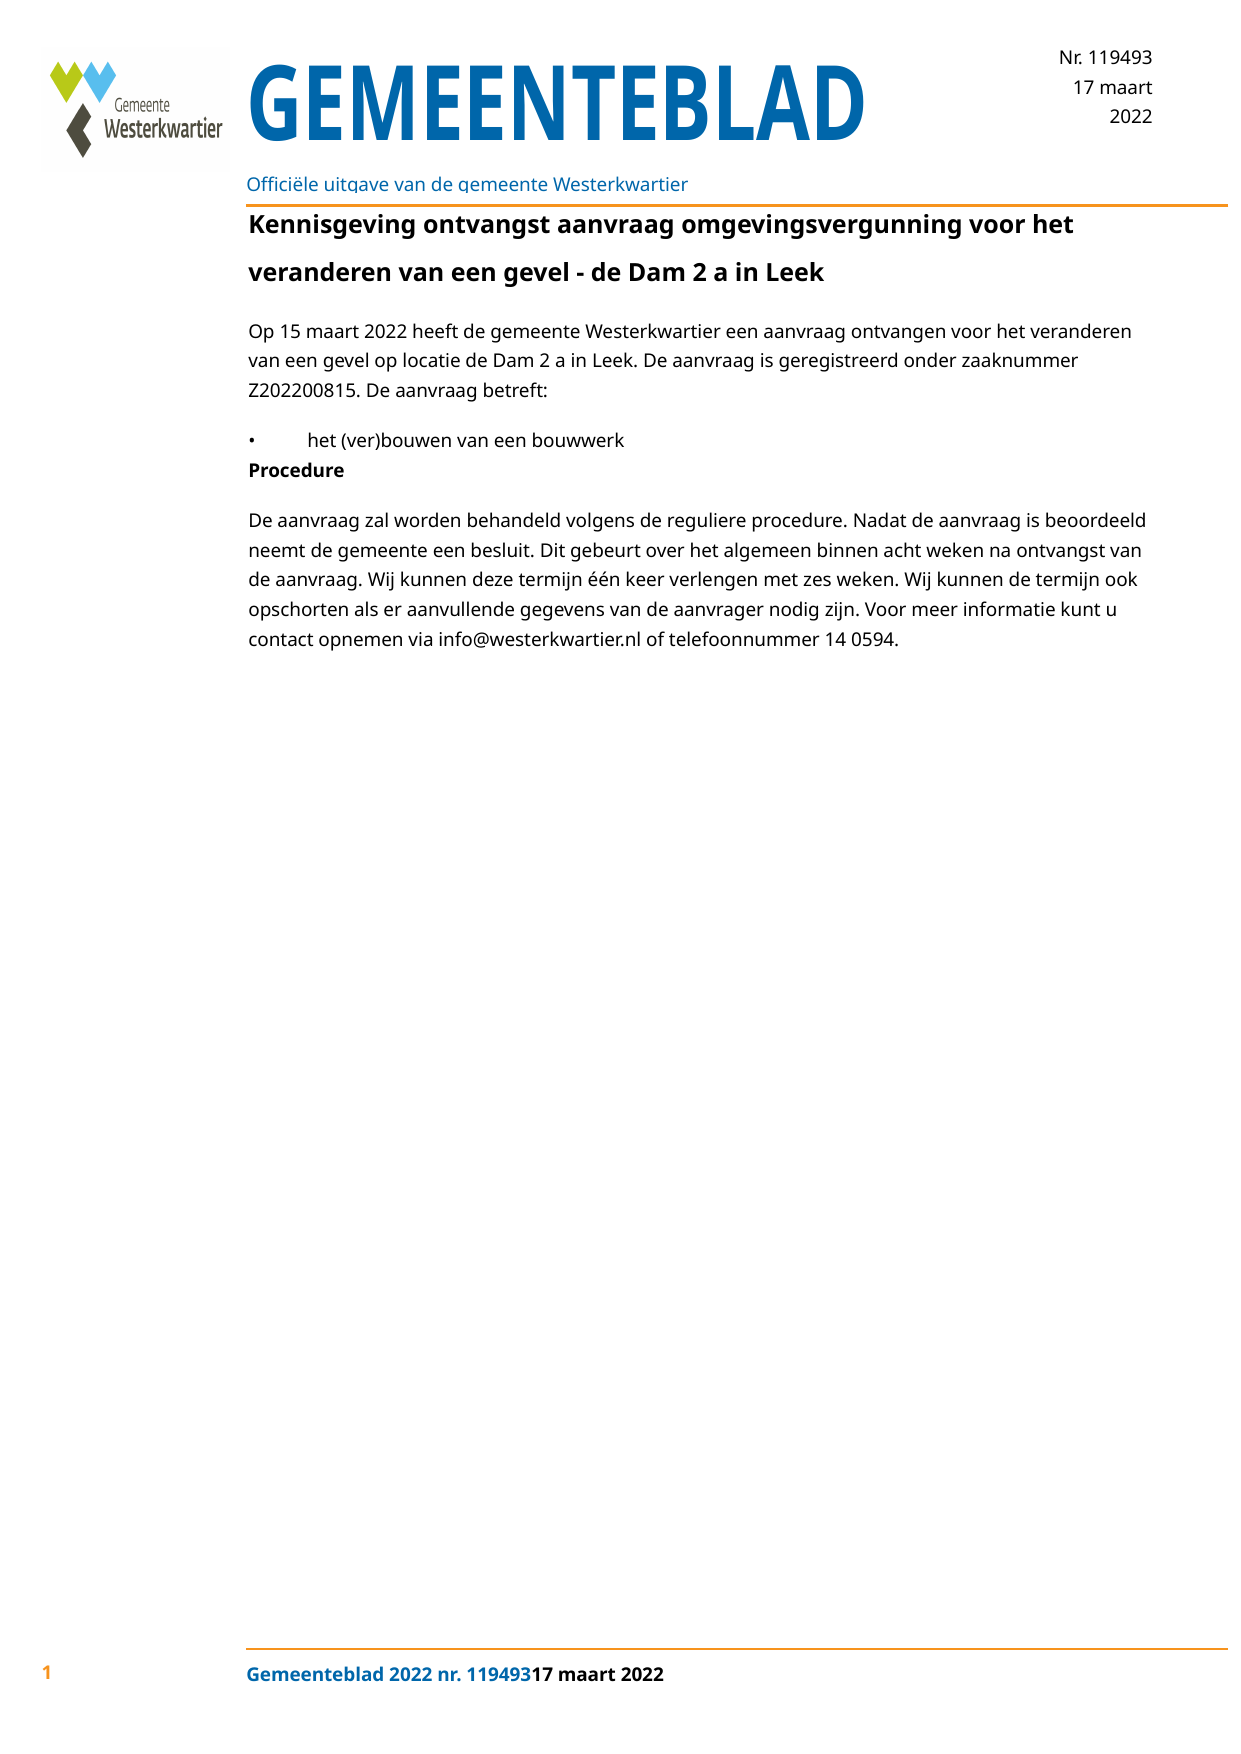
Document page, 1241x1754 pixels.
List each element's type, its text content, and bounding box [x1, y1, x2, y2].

picture [41, 47, 231, 172]
text De aanvraag zal worden behandeld volgens de reguliere procedure. Nadat de aanvraag is beoordeeld neemt de gemeente een besluit. Dit gebeurt over het algemeen binnen acht weken na ontvangst van de aanvraag. Wij kunnen deze termijn één keer verlengen met zes weken. Wij kunnen de termijn ook opschorten als er aanvullende gegevens van de aanvrager nodig zijn. Voor meer informatie kunt u contact opnemen via info@westerkwartier.nl of telefoonnummer 14 0594. [248, 507, 1152, 652]
text Kennisgeving ontvangst aanvraag omgevingsvergunning voor het veranderen van een gevel - de Dam 2 a in Leek [248, 207, 1152, 288]
text Procedure [248, 457, 1152, 483]
text Op 15 maart 2022 heeft de gemeente Westerkwartier een aanvraag ontvangen voor het veranderen van een gevel op locatie de Dam 2 a in Leek. De aanvraag is geregistreerd onder zaaknummer Z202200815. De aanvraag betreft: [248, 318, 1152, 403]
list het (ver)bouwen van een bouwwerk [248, 427, 1152, 453]
